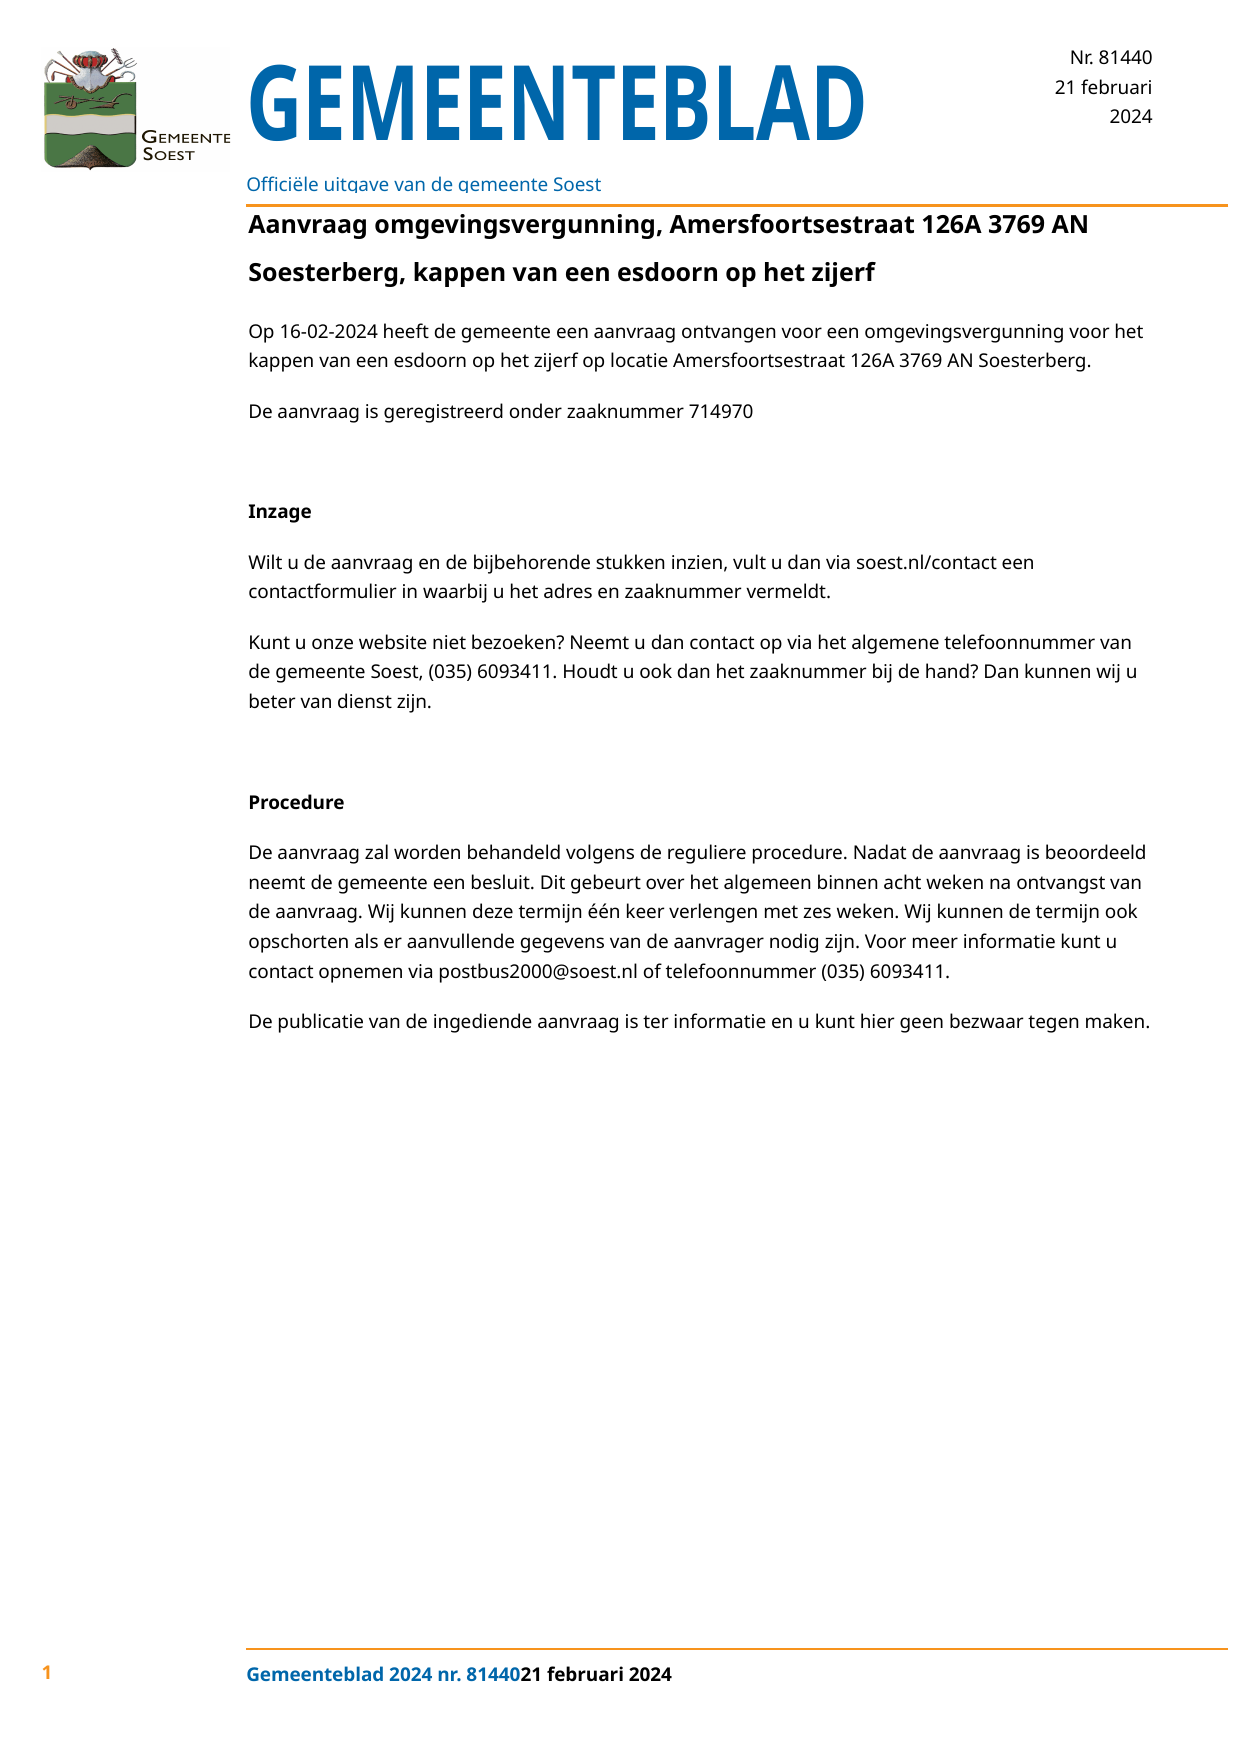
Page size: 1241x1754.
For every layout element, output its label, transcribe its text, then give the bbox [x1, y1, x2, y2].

picture [41, 47, 231, 172]
text Aanvraag omgevingsvergunning, Amersfoortsestraat 126A 3769 AN Soesterberg, kappen van een esdoorn op het zijerf [248, 207, 1152, 288]
text De aanvraag zal worden behandeld volgens de reguliere procedure. Nadat de aanvraag is beoordeeld neemt de gemeente een besluit. Dit gebeurt over het algemeen binnen acht weken na ontvangst van de aanvraag. Wij kunnen deze termijn één keer verlengen met zes weken. Wij kunnen de termijn ook opschorten als er aanvullende gegevens van de aanvrager nodig zijn. Voor meer informatie kunt u contact opnemen via postbus2000@soest.nl of telefoonnummer (035) 6093411. [248, 839, 1152, 984]
text De publicatie van de ingediende aanvraag is ter informatie en u kunt hier geen bezwaar tegen maken. [248, 1008, 1152, 1034]
text Inzage [248, 499, 1152, 524]
text Kunt u onze website niet bezoeken? Neemt u dan contact op via het algemene telefoonnummer van de gemeente Soest, (035) 6093411. Houdt u ook dan het zaaknummer bij de hand? Dan kunnen wij u beter van dienst zijn. [248, 629, 1152, 714]
text Procedure [248, 789, 1152, 815]
text Op 16-02-2024 heeft de gemeente een aanvraag ontvangen voor een omgevingsvergunning voor het kappen van een esdoorn op het zijerf op locatie Amersfoortsestraat 126A 3769 AN Soesterberg. [248, 318, 1152, 373]
text De aanvraag is geregistreerd onder zaaknummer 714970 [248, 398, 1152, 424]
text Wilt u de aanvraag en de bijbehorende stukken inzien, vult u dan via soest.nl/contact een contactformulier in waarbij u het adres en zaaknummer vermeldt. [248, 549, 1152, 604]
